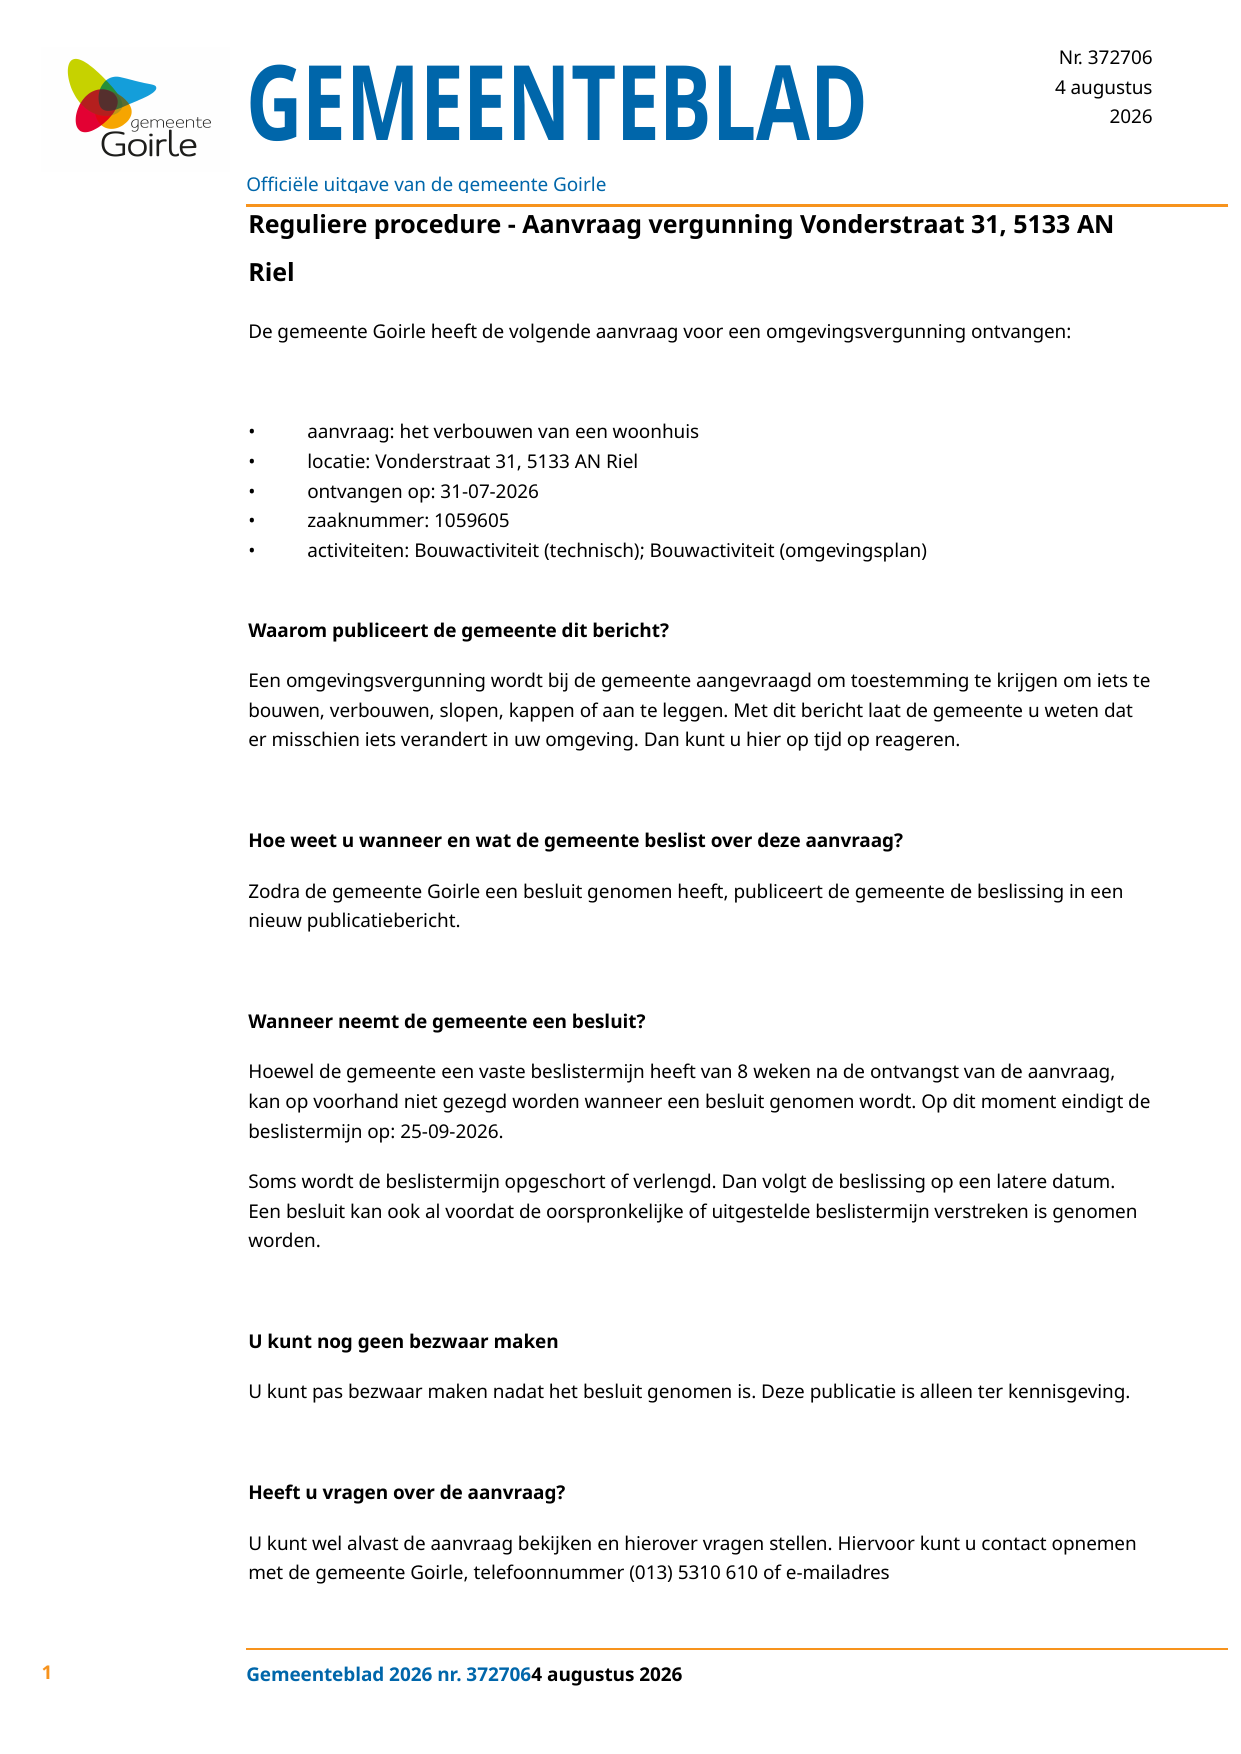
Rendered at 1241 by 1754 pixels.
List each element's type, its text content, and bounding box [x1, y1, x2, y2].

picture [41, 47, 231, 172]
list aanvraag: het verbouwen van een woonhuis [248, 419, 1152, 444]
text Soms wordt de beslistermijn opgeschort of verlengd. Dan volgt de beslissing op een latere datum. Een besluit kan ook al voordat de oorspronkelijke of uitgestelde beslistermijn verstreken is genomen worden. [248, 1168, 1152, 1253]
text U kunt pas bezwaar maken nadat het besluit genomen is. Deze publicatie is alleen ter kennisgeving. [248, 1379, 1152, 1404]
text Een omgevingsvergunning wordt bij de gemeente aangevraagd om toestemming te krijgen om iets te bouwen, verbouwen, slopen, kappen of aan te leggen. Met dit bericht laat de gemeente u weten dat er misschien iets verandert in uw omgeving. Dan kunt u hier op tijd op reageren. [248, 667, 1152, 752]
text Wanneer neemt de gemeente een besluit? [248, 1008, 1152, 1034]
list ontvangen op: 31-07-2026 [248, 478, 1152, 504]
list activiteiten: Bouwactiviteit (technisch); Bouwactiviteit (omgevingsplan) [248, 537, 1152, 563]
text Zodra de gemeente Goirle een besluit genomen heeft, publiceert de gemeente de beslissing in een nieuw publicatiebericht. [248, 878, 1152, 933]
text Hoe weet u wanneer en wat de gemeente beslist over deze aanvraag? [248, 827, 1152, 853]
text Hoewel de gemeente een vaste beslistermijn heeft van 8 weken na de ontvangst van de aanvraag, kan op voorhand niet gezegd worden wanneer een besluit genomen wordt. Op dit moment eindigt de beslistermijn op: 25-09-2026. [248, 1059, 1152, 1144]
text Waarom publiceert de gemeente dit bericht? [248, 617, 1152, 643]
list locatie: Vonderstraat 31, 5133 AN Riel [248, 448, 1152, 474]
text U kunt nog geen bezwaar maken [248, 1328, 1152, 1354]
text Reguliere procedure - Aanvraag vergunning Vonderstraat 31, 5133 AN Riel [248, 207, 1152, 288]
text De gemeente Goirle heeft de volgende aanvraag voor een omgevingsvergunning ontvangen: [248, 318, 1152, 344]
text U kunt wel alvast de aanvraag bekijken en hierover vragen stellen. Hiervoor kunt u contact opnemen met de gemeente Goirle, telefoonnummer (013) 5310 610 of e-mailadres [248, 1530, 1152, 1585]
list zaaknummer: 1059605 [248, 507, 1152, 533]
text Heeft u vragen over de aanvraag? [248, 1479, 1152, 1505]
